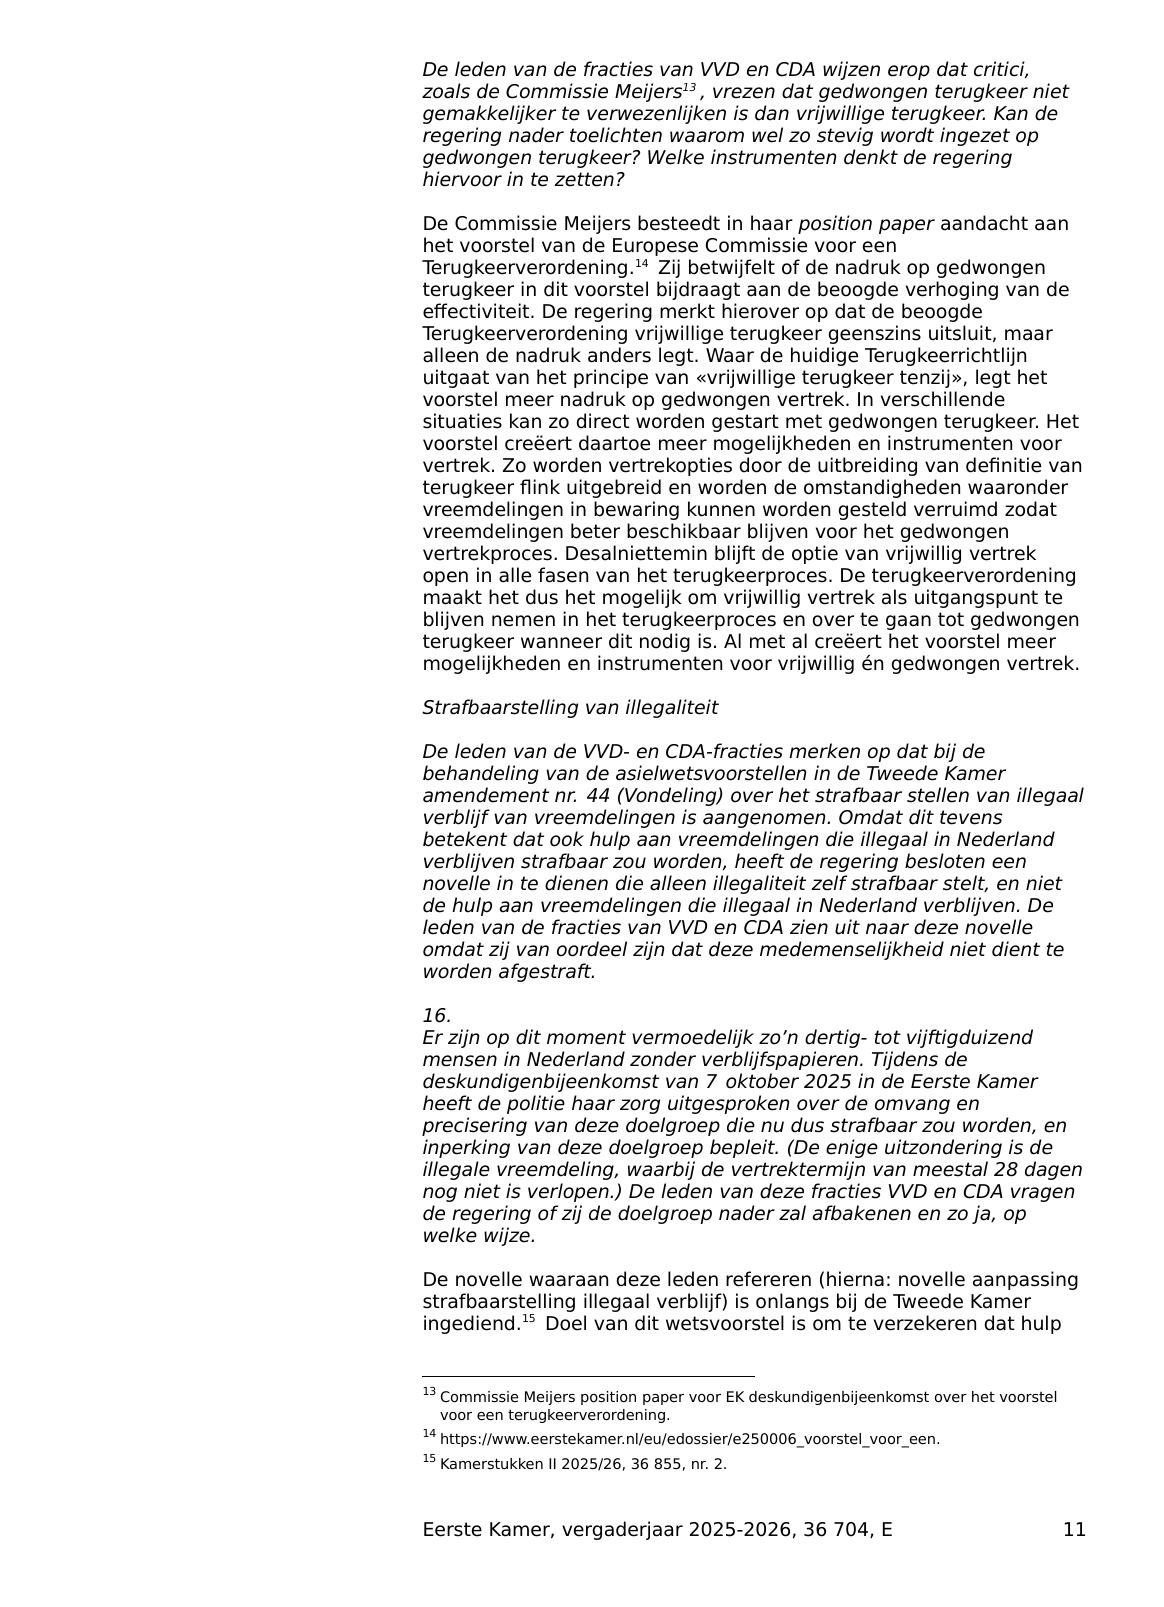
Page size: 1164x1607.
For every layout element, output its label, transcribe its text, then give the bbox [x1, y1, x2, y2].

text 16. [422, 1005, 1087, 1027]
text De novelle waaraan deze leden refereren (hierna: novelle aanpassing strafbaarstelling illegaal verblijf) is onlangs bij de Tweede Kamer ingediend. Doel van dit wetsvoorstel is om te verzekeren dat hulp [422, 1269, 1087, 1335]
text Er zijn op dit moment vermoedelijk zo’n dertig- tot vijftigduizend mensen in Nederland zonder verblijfspapieren. Tijdens de deskundigenbijeenkomst van 7 oktober 2025 in de Eerste Kamer heeft de politie haar zorg uitgesproken over de omvang en precisering van deze doelgroep die nu dus strafbaar zou worden, en inperking van deze doelgroep bepleit. (De enige uitzondering is de illegale vreemdeling, waarbij de vertrektermijn van meestal 28 dagen nog niet is verlopen.) De leden van deze fracties VVD en CDA vragen de regering of zij de doelgroep nader zal afbakenen en zo ja, op welke wijze. [422, 1027, 1087, 1247]
subtitle Strafbaarstelling van illegaliteit [422, 697, 1087, 719]
text De Commissie Meijers besteedt in haar position paper aandacht aan het voorstel van de Europese Commissie voor een Terugkeerverordening. Zij betwijfelt of de nadruk op gedwongen terugkeer in dit voorstel bijdraagt aan de beoogde verhoging van de effectiviteit. De regering merkt hierover op dat de beoogde Terugkeerverordening vrijwillige terugkeer geenszins uitsluit, maar alleen de nadruk anders legt. Waar de huidige Terugkeerrichtlijn uitgaat van het principe van «vrijwillige terugkeer tenzij», legt het voorstel meer nadruk op gedwongen vertrek. In verschillende situaties kan zo direct worden gestart met gedwongen terugkeer. Het voorstel creëert daartoe meer mogelijkheden en instrumenten voor vertrek. Zo worden vertrekopties door de uitbreiding van definitie van terugkeer flink uitgebreid en worden de omstandigheden waaronder vreemdelingen in bewaring kunnen worden gesteld verruimd zodat vreemdelingen beter beschikbaar blijven voor het gedwongen vertrekproces. Desalniettemin blijft de optie van vrijwillig vertrek open in alle fasen van het terugkeerproces. De terugkeerverordening maakt het dus het mogelijk om vrijwillig vertrek als uitgangspunt te blijven nemen in het terugkeerproces en over te gaan tot gedwongen terugkeer wanneer dit nodig is. Al met al creëert het voorstel meer mogelijkheden en instrumenten voor vrijwillig én gedwongen vertrek. [422, 213, 1087, 675]
text Kamerstukken II 2025/26, 36 855, nr. 2. [422, 1452, 1087, 1474]
text De leden van de fracties van VVD en CDA wijzen erop dat critici, zoals de Commissie Meijers, vrezen dat gedwongen terugkeer niet gemakkelijker te verwezenlijken is dan vrijwillige terugkeer. Kan de regering nader toelichten waarom wel zo stevig wordt ingezet op gedwongen terugkeer? Welke instrumenten denkt de regering hiervoor in te zetten? [422, 59, 1087, 191]
text De leden van de VVD- en CDA-fracties merken op dat bij de behandeling van de asielwetsvoorstellen in de Tweede Kamer amendement nr. 44 (Vondeling) over het strafbaar stellen van illegaal verblijf van vreemdelingen is aangenomen. Omdat dit tevens betekent dat ook hulp aan vreemdelingen die illegaal in Nederland verblijven strafbaar zou worden, heeft de regering besloten een novelle in te dienen die alleen illegaliteit zelf strafbaar stelt, en niet de hulp aan vreemdelingen die illegaal in Nederland verblijven. De leden van de fracties van VVD en CDA zien uit naar deze novelle omdat zij van oordeel zijn dat deze medemenselijkheid niet dient te worden afgestraft. [422, 741, 1087, 983]
text Commissie Meijers position paper voor EK deskundigenbijeenkomst over het voorstel voor een terugkeerverordening. [422, 1385, 1087, 1424]
text https://www.eerstekamer.nl/eu/edossier/e250006_voorstel_voor_een. [422, 1427, 1087, 1449]
